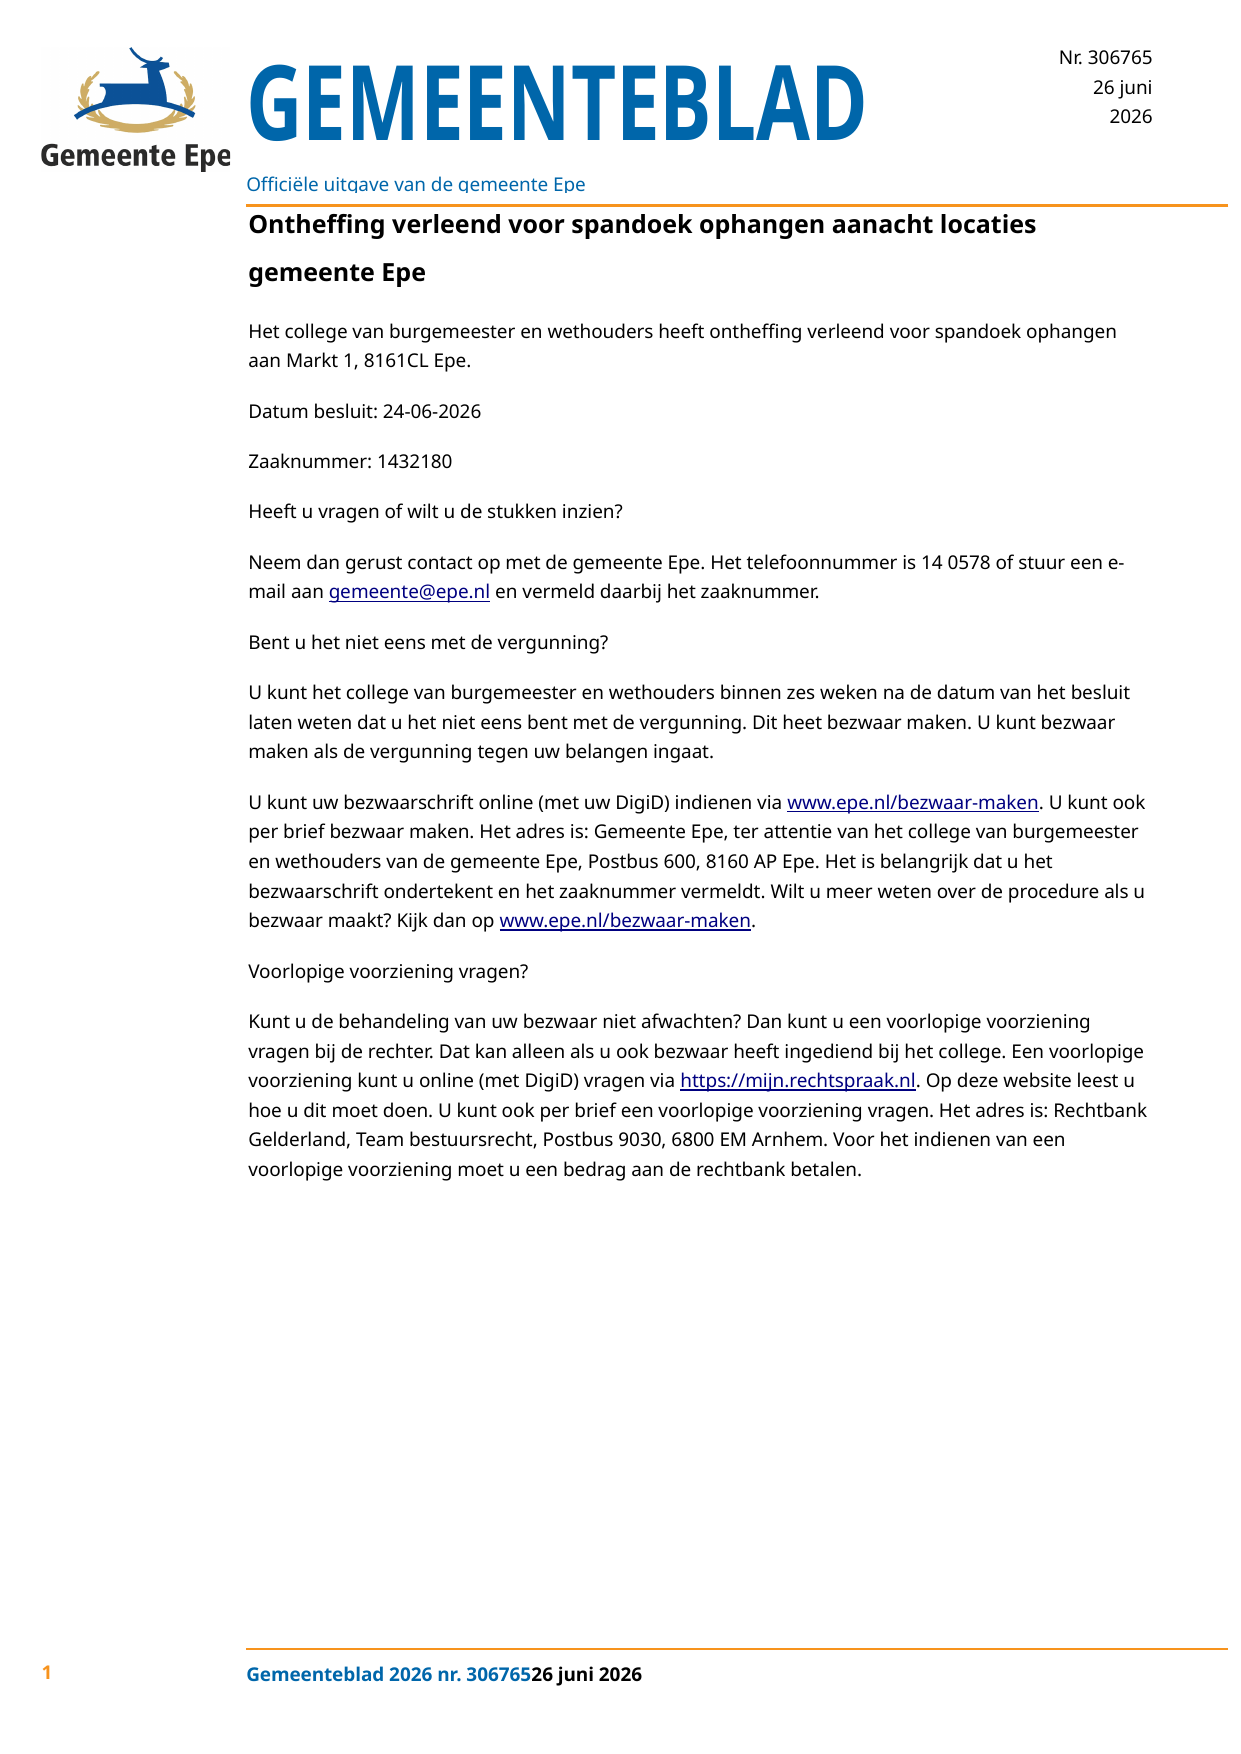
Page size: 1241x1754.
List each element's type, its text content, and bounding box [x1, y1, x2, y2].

picture [41, 47, 231, 172]
text Voorlopige voorziening vragen? [248, 958, 1152, 984]
text U kunt het college van burgemeester en wethouders binnen zes weken na de datum van het besluit laten weten dat u het niet eens bent met de vergunning. Dit heet bezwaar maken. U kunt bezwaar maken als de vergunning tegen uw belangen ingaat. [248, 679, 1152, 764]
text Zaaknummer: 1432180 [248, 448, 1152, 474]
text Heeft u vragen of wilt u de stukken inzien? [248, 499, 1152, 524]
text Het college van burgemeester en wethouders heeft ontheffing verleend voor spandoek ophangen aan Markt 1, 8161CL Epe. [248, 318, 1152, 373]
text Datum besluit: 24-06-2026 [248, 398, 1152, 424]
text Kunt u de behandeling van uw bezwaar niet afwachten? Dan kunt u een voorlopige voorziening vragen bij de rechter. Dat kan alleen als u ook bezwaar heeft ingediend bij het college. Een voorlopige voorziening kunt u online (met DigiD) vragen via https://mijn.rechtspraak.nl. Op deze website leest u hoe u dit moet doen. U kunt ook per brief een voorlopige voorziening vragen. Het adres is: Rechtbank Gelderland, Team bestuursrecht, Postbus 9030, 6800 EM Arnhem. Voor het indienen van een voorlopige voorziening moet u een bedrag aan de rechtbank betalen. [248, 1008, 1152, 1182]
text Neem dan gerust contact op met de gemeente Epe. Het telefoonnummer is 14 0578 of stuur een e-mail aan gemeente@epe.nl en vermeld daarbij het zaaknummer. [248, 549, 1152, 604]
text Ontheffing verleend voor spandoek ophangen aanacht locaties gemeente Epe [248, 207, 1152, 288]
text Bent u het niet eens met de vergunning? [248, 629, 1152, 655]
text U kunt uw bezwaarschrift online (met uw DigiD) indienen via www.epe.nl/bezwaar-maken. U kunt ook per brief bezwaar maken. Het adres is: Gemeente Epe, ter attentie van het college van burgemeester en wethouders van de gemeente Epe, Postbus 600, 8160 AP Epe. Het is belangrijk dat u het bezwaarschrift ondertekent en het zaaknummer vermeldt. Wilt u meer weten over de procedure als u bezwaar maakt? Kijk dan op www.epe.nl/bezwaar-maken. [248, 789, 1152, 933]
